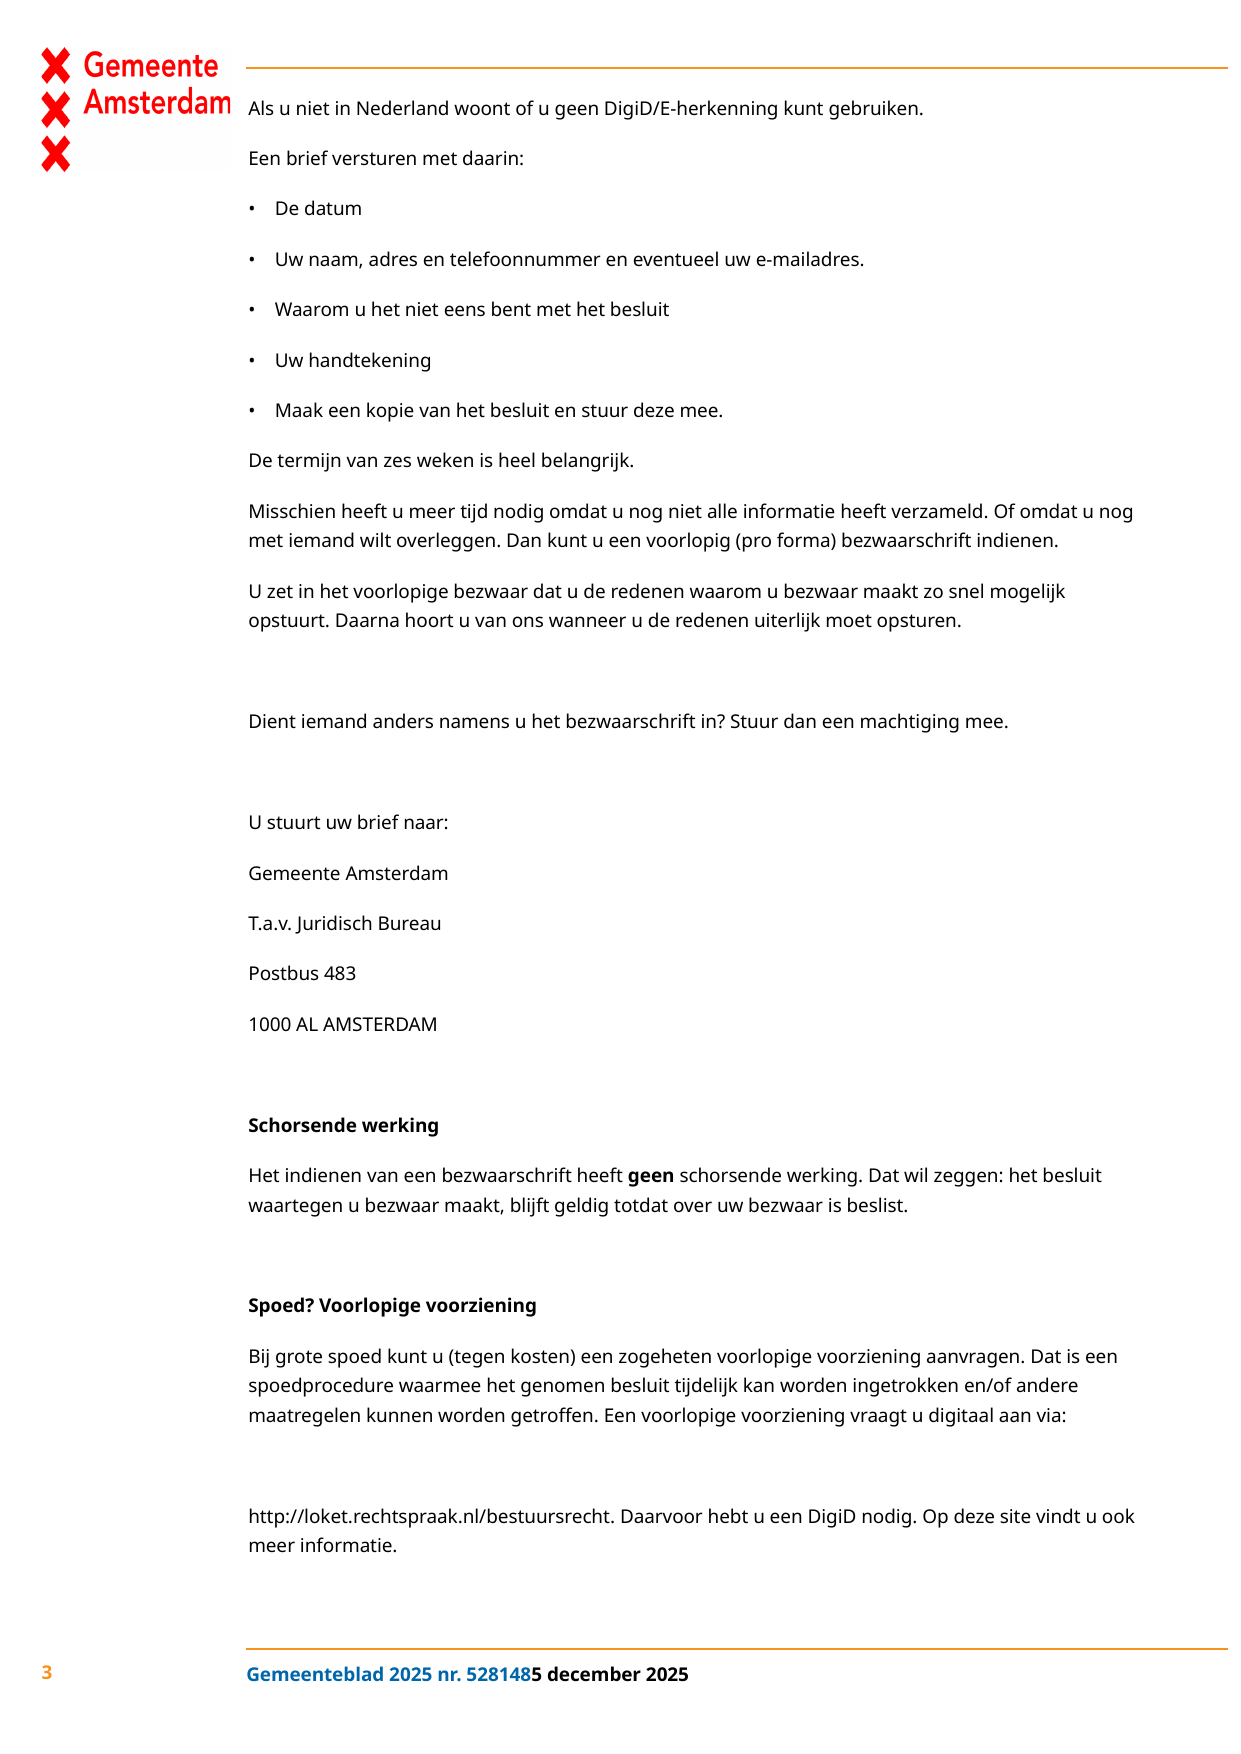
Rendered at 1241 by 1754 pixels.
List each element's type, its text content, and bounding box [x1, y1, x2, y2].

text • Maak een kopie van het besluit en stuur deze mee. [248, 397, 1152, 423]
text U zet in het voorlopige bezwaar dat u de redenen waarom u bezwaar maakt zo snel mogelijk opstuurt. Daarna hoort u van ons wanneer u de redenen uiterlijk moet opsturen. [248, 578, 1152, 633]
text Als u niet in Nederland woont of u geen DigiD/E-herkenning kunt gebruiken. [248, 95, 1152, 121]
text • Waarom u het niet eens bent met het besluit [248, 296, 1152, 322]
text De termijn van zes weken is heel belangrijk. [248, 448, 1152, 473]
text • De datum [248, 196, 1152, 221]
text Het indienen van een bezwaarschrift heeft geen schorsende werking. Dat wil zeggen: het besluit waartegen u bezwaar maakt, blijft geldig totdat over uw bezwaar is beslist. [248, 1162, 1152, 1218]
text U stuurt uw brief naar: [248, 809, 1152, 835]
text Schorsende werking [248, 1112, 1152, 1138]
text Misschien heeft u meer tijd nodig omdat u nog niet alle informatie heeft verzameld. Of omdat u nog met iemand wilt overleggen. Dan kunt u een voorlopig (pro forma) bezwaarschrift indienen. [248, 498, 1152, 553]
text • Uw naam, adres en telefoonnummer en eventueel uw e-mailadres. [248, 246, 1152, 272]
text 1000 AL AMSTERDAM [248, 1011, 1152, 1037]
picture [41, 47, 231, 172]
text Dient iemand anders namens u het bezwaarschrift in? Stuur dan een machtiging mee. [248, 708, 1152, 734]
text Een brief versturen met daarin: [248, 145, 1152, 171]
text • Uw handtekening [248, 347, 1152, 373]
text Postbus 483 [248, 961, 1152, 986]
text Bij grote spoed kunt u (tegen kosten) een zogeheten voorlopige voorziening aanvragen. Dat is een spoedprocedure waarmee het genomen besluit tijdelijk kan worden ingetrokken en/of andere maatregelen kunnen worden getroffen. Een voorlopige voorziening vraagt u digitaal aan via: [248, 1343, 1152, 1428]
text T.a.v. Juridisch Bureau [248, 910, 1152, 936]
text Gemeente Amsterdam [248, 860, 1152, 886]
text Spoed? Voorlopige voorziening [248, 1293, 1152, 1318]
text http://loket.rechtspraak.nl/bestuursrecht. Daarvoor hebt u een DigiD nodig. Op deze site vindt u ook meer informatie. [248, 1503, 1152, 1558]
